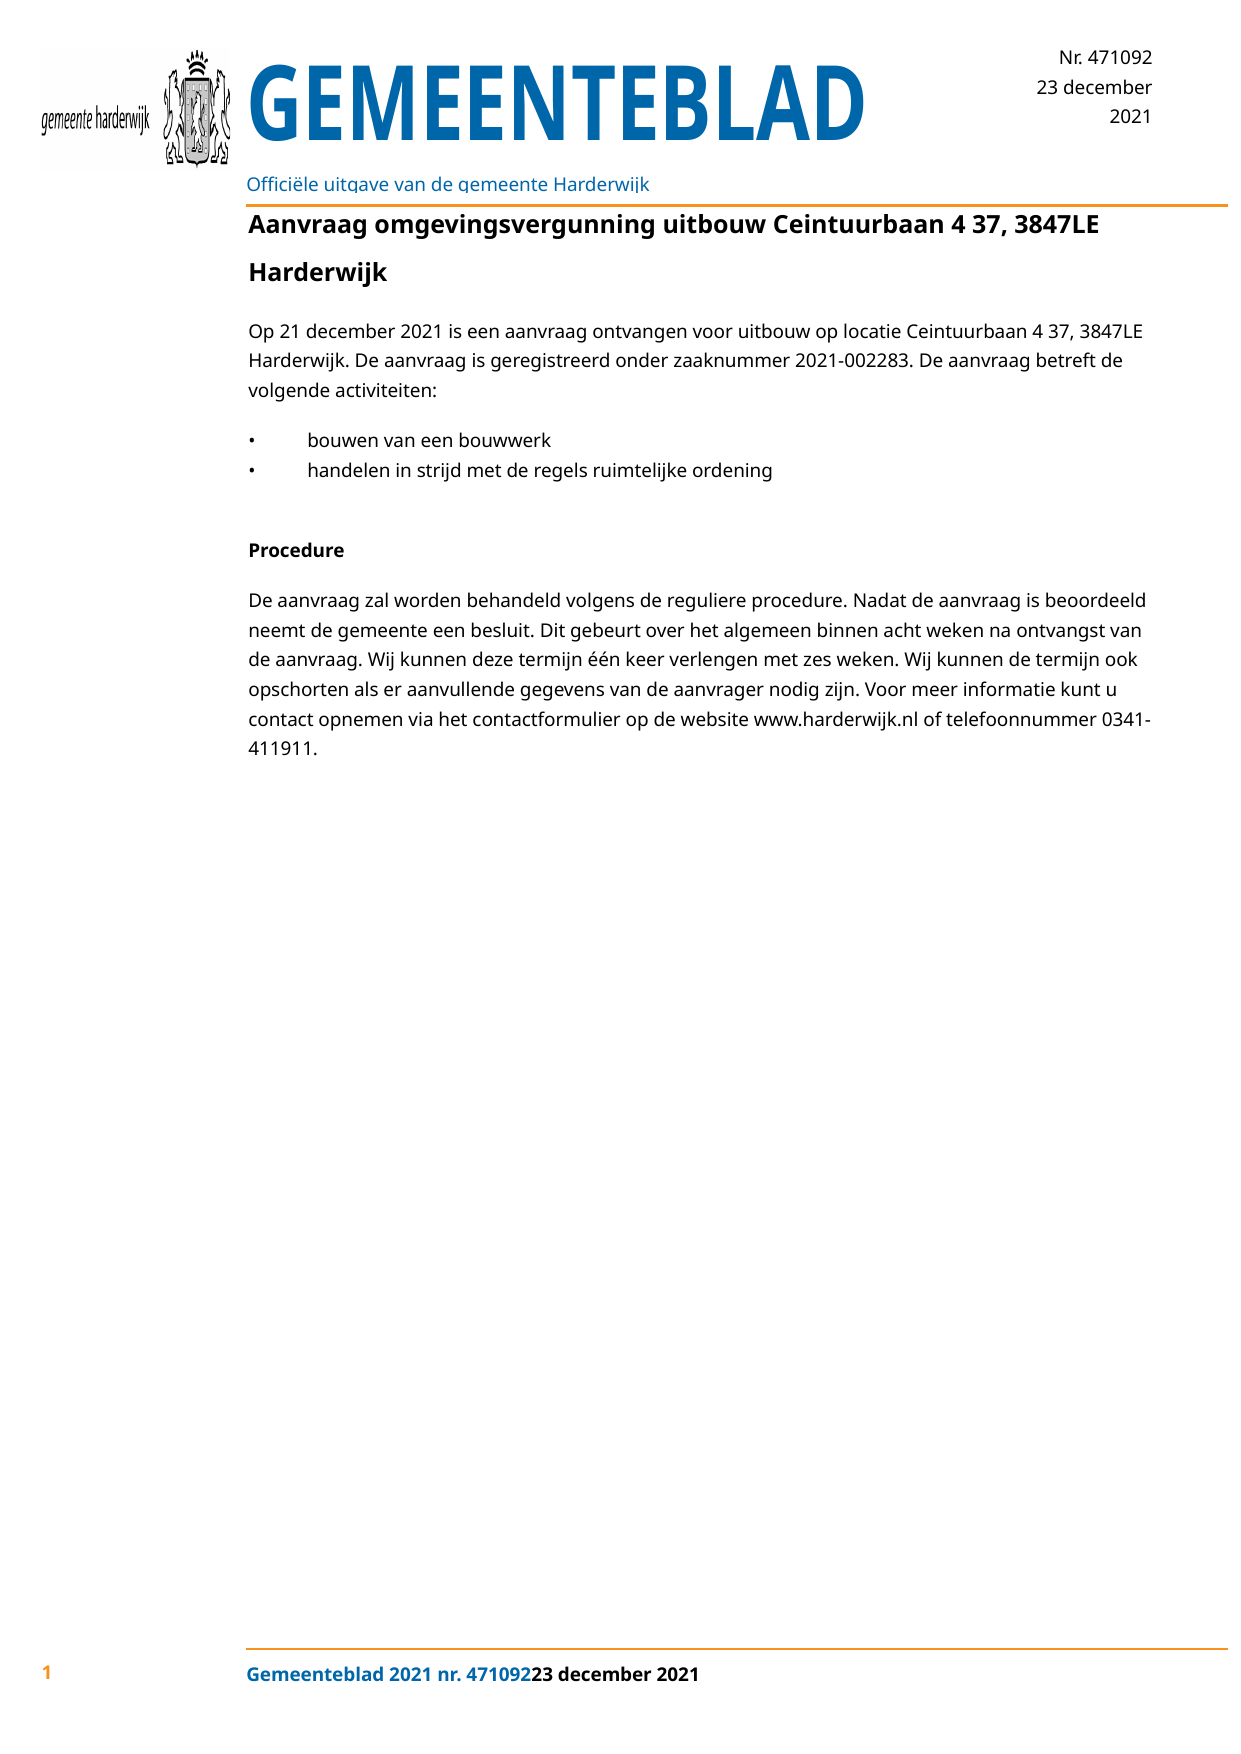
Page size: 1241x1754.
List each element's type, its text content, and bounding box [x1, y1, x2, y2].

text Procedure [248, 537, 1152, 563]
list handelen in strijd met de regels ruimtelijke ordening [248, 457, 1152, 483]
text De aanvraag zal worden behandeld volgens de reguliere procedure. Nadat de aanvraag is beoordeeld neemt de gemeente een besluit. Dit gebeurt over het algemeen binnen acht weken na ontvangst van de aanvraag. Wij kunnen deze termijn één keer verlengen met zes weken. Wij kunnen de termijn ook opschorten als er aanvullende gegevens van de aanvrager nodig zijn. Voor meer informatie kunt u contact opnemen via het contactformulier op de website www.harderwijk.nl of telefoonnummer 0341-411911. [248, 587, 1152, 761]
text Op 21 december 2021 is een aanvraag ontvangen voor uitbouw op locatie Ceintuurbaan 4 37, 3847LE Harderwijk. De aanvraag is geregistreerd onder zaaknummer 2021-002283. De aanvraag betreft de volgende activiteiten: [248, 318, 1152, 403]
text Aanvraag omgevingsvergunning uitbouw Ceintuurbaan 4 37, 3847LE Harderwijk [248, 207, 1152, 288]
list bouwen van een bouwwerk [248, 427, 1152, 453]
picture [41, 47, 231, 172]
